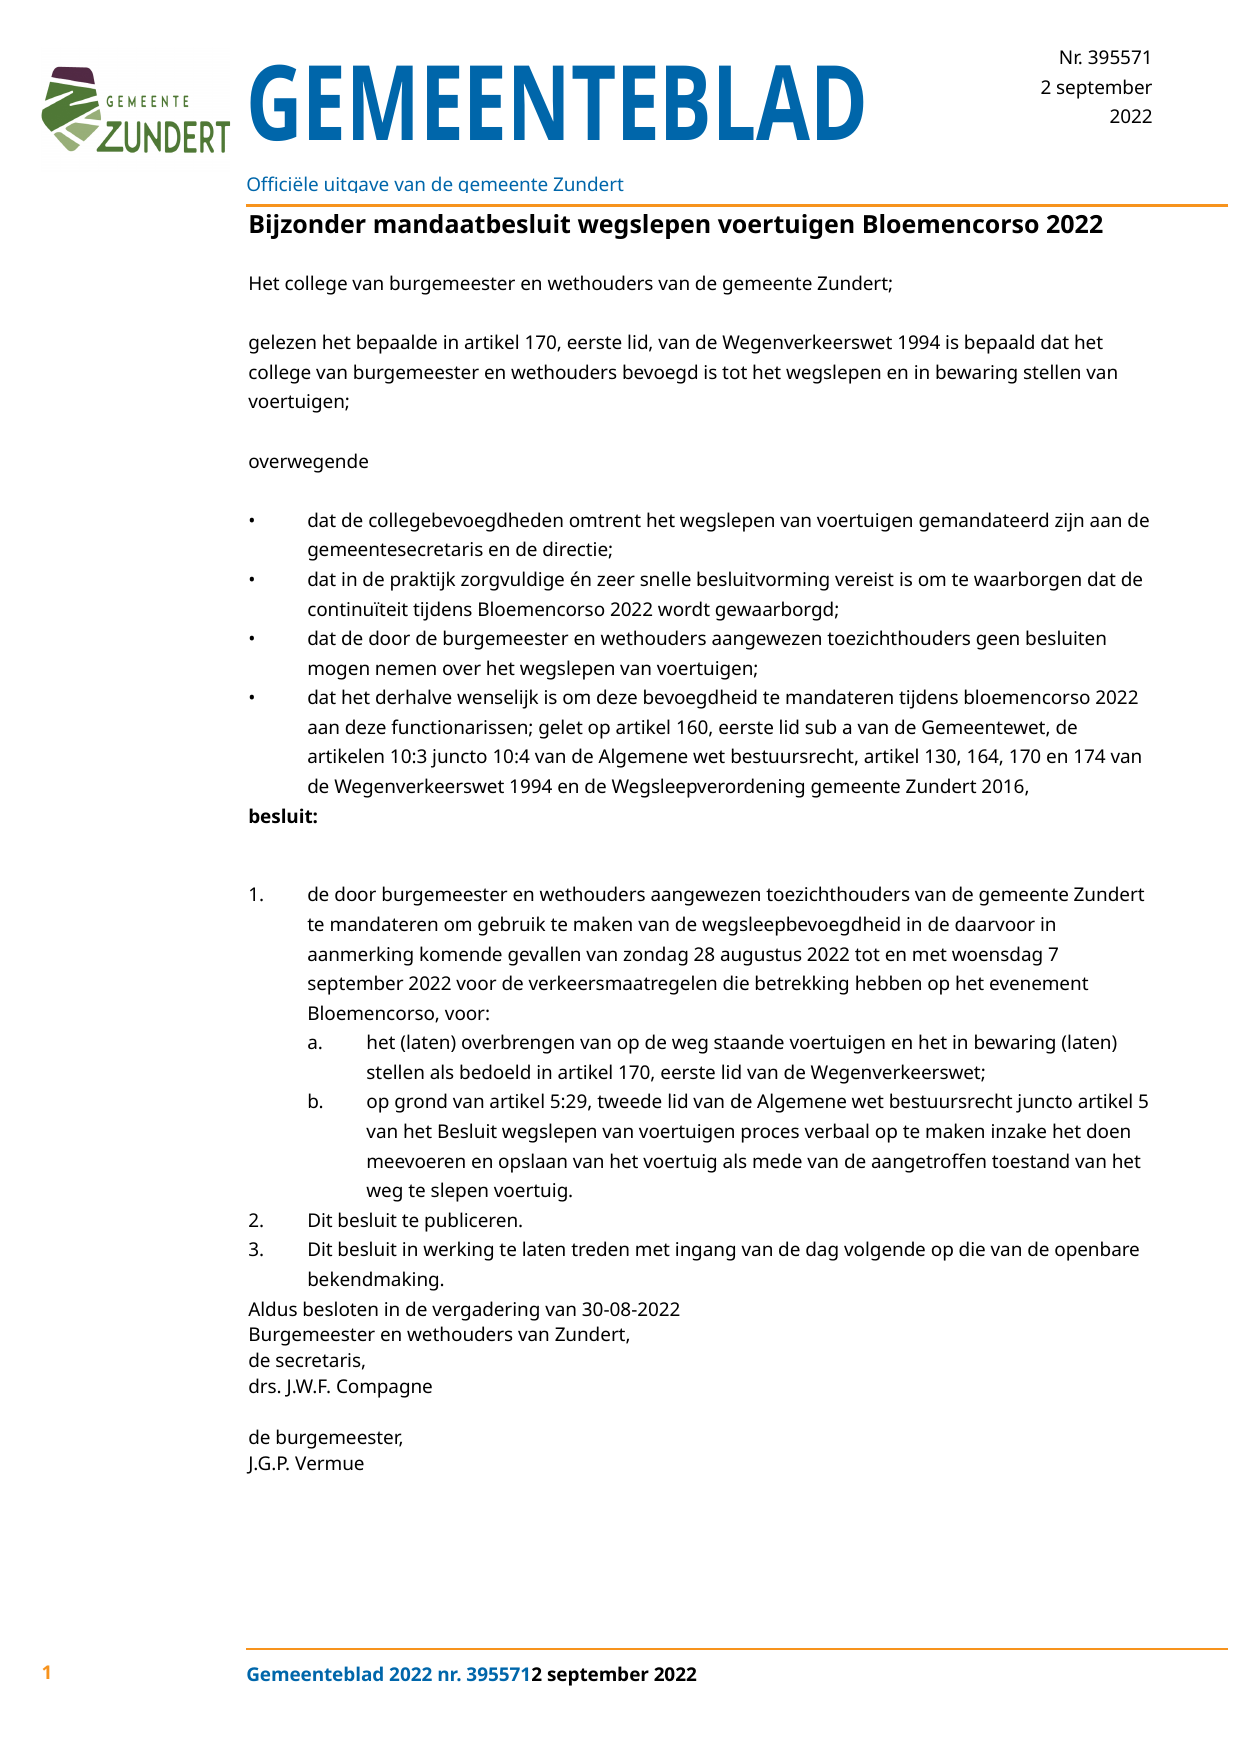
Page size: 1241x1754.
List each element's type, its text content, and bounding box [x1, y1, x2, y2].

picture [41, 47, 231, 172]
text overwegende [248, 448, 1152, 473]
text Bijzonder mandaatbesluit wegslepen voertuigen Bloemencorso 2022 [248, 207, 1152, 241]
list Dit besluit te publiceren. [248, 1207, 1152, 1233]
text J.G.P. Vermue [248, 1450, 1152, 1476]
text de burgemeester, [248, 1424, 1152, 1450]
text gelezen het bepaalde in artikel 170, eerste lid, van de Wegenverkeerswet 1994 is bepaald dat het college van burgemeester en wethouders bevoegd is tot het wegslepen en in bewaring stellen van voertuigen; [248, 329, 1152, 414]
text Het college van burgemeester en wethouders van de gemeente Zundert; [248, 270, 1152, 296]
list de door burgemeester en wethouders aangewezen toezichthouders van de gemeente Zundert te mandateren om gebruik te maken van de wegsleepbevoegdheid in de daarvoor in aanmerking komende gevallen van zondag 28 augustus 2022 tot en met woensdag 7 september 2022 voor de verkeersmaatregelen die betrekking hebben op het evenement Bloemencorso, voor: [248, 882, 1152, 1026]
text Burgemeester en wethouders van Zundert, [248, 1322, 1152, 1347]
list het (laten) overbrengen van op de weg staande voertuigen en het in bewaring (laten) stellen als bedoeld in artikel 170, eerste lid van de Wegenverkeerswet; [307, 1029, 1152, 1085]
list dat de collegebevoegdheden omtrent het wegslepen van voertuigen gemandateerd zijn aan de gemeentesecretaris en de directie; [248, 507, 1152, 562]
list dat in de praktijk zorgvuldige én zeer snelle besluitvorming vereist is om te waarborgen dat de continuïteit tijdens Bloemencorso 2022 wordt gewaarborgd; [248, 566, 1152, 621]
text Aldus besloten in de vergadering van 30-08-2022 [248, 1296, 1152, 1322]
text de secretaris, [248, 1347, 1152, 1373]
list op grond van artikel 5:29, tweede lid van de Algemene wet bestuursrecht juncto artikel 5 van het Besluit wegslepen van voertuigen proces verbaal op te maken inzake het doen meevoeren en opslaan van het voertuig als mede van de aangetroffen toestand van het weg te slepen voertuig. [307, 1089, 1152, 1203]
list dat de door de burgemeester en wethouders aangewezen toezichthouders geen besluiten mogen nemen over het wegslepen van voertuigen; [248, 625, 1152, 681]
list Dit besluit in werking te laten treden met ingang van de dag volgende op die van de openbare bekendmaking. [248, 1237, 1152, 1292]
text drs. J.W.F. Compagne [248, 1373, 1152, 1399]
text besluit: [248, 803, 1152, 828]
list dat het derhalve wenselijk is om deze bevoegdheid te mandateren tijdens bloemencorso 2022 aan deze functionarissen; gelet op artikel 160, eerste lid sub a van de Gemeentewet, de artikelen 10:3 juncto 10:4 van de Algemene wet bestuursrecht, artikel 130, 164, 170 en 174 van de Wegenverkeerswet 1994 en de Wegsleepverordening gemeente Zundert 2016, [248, 684, 1152, 799]
